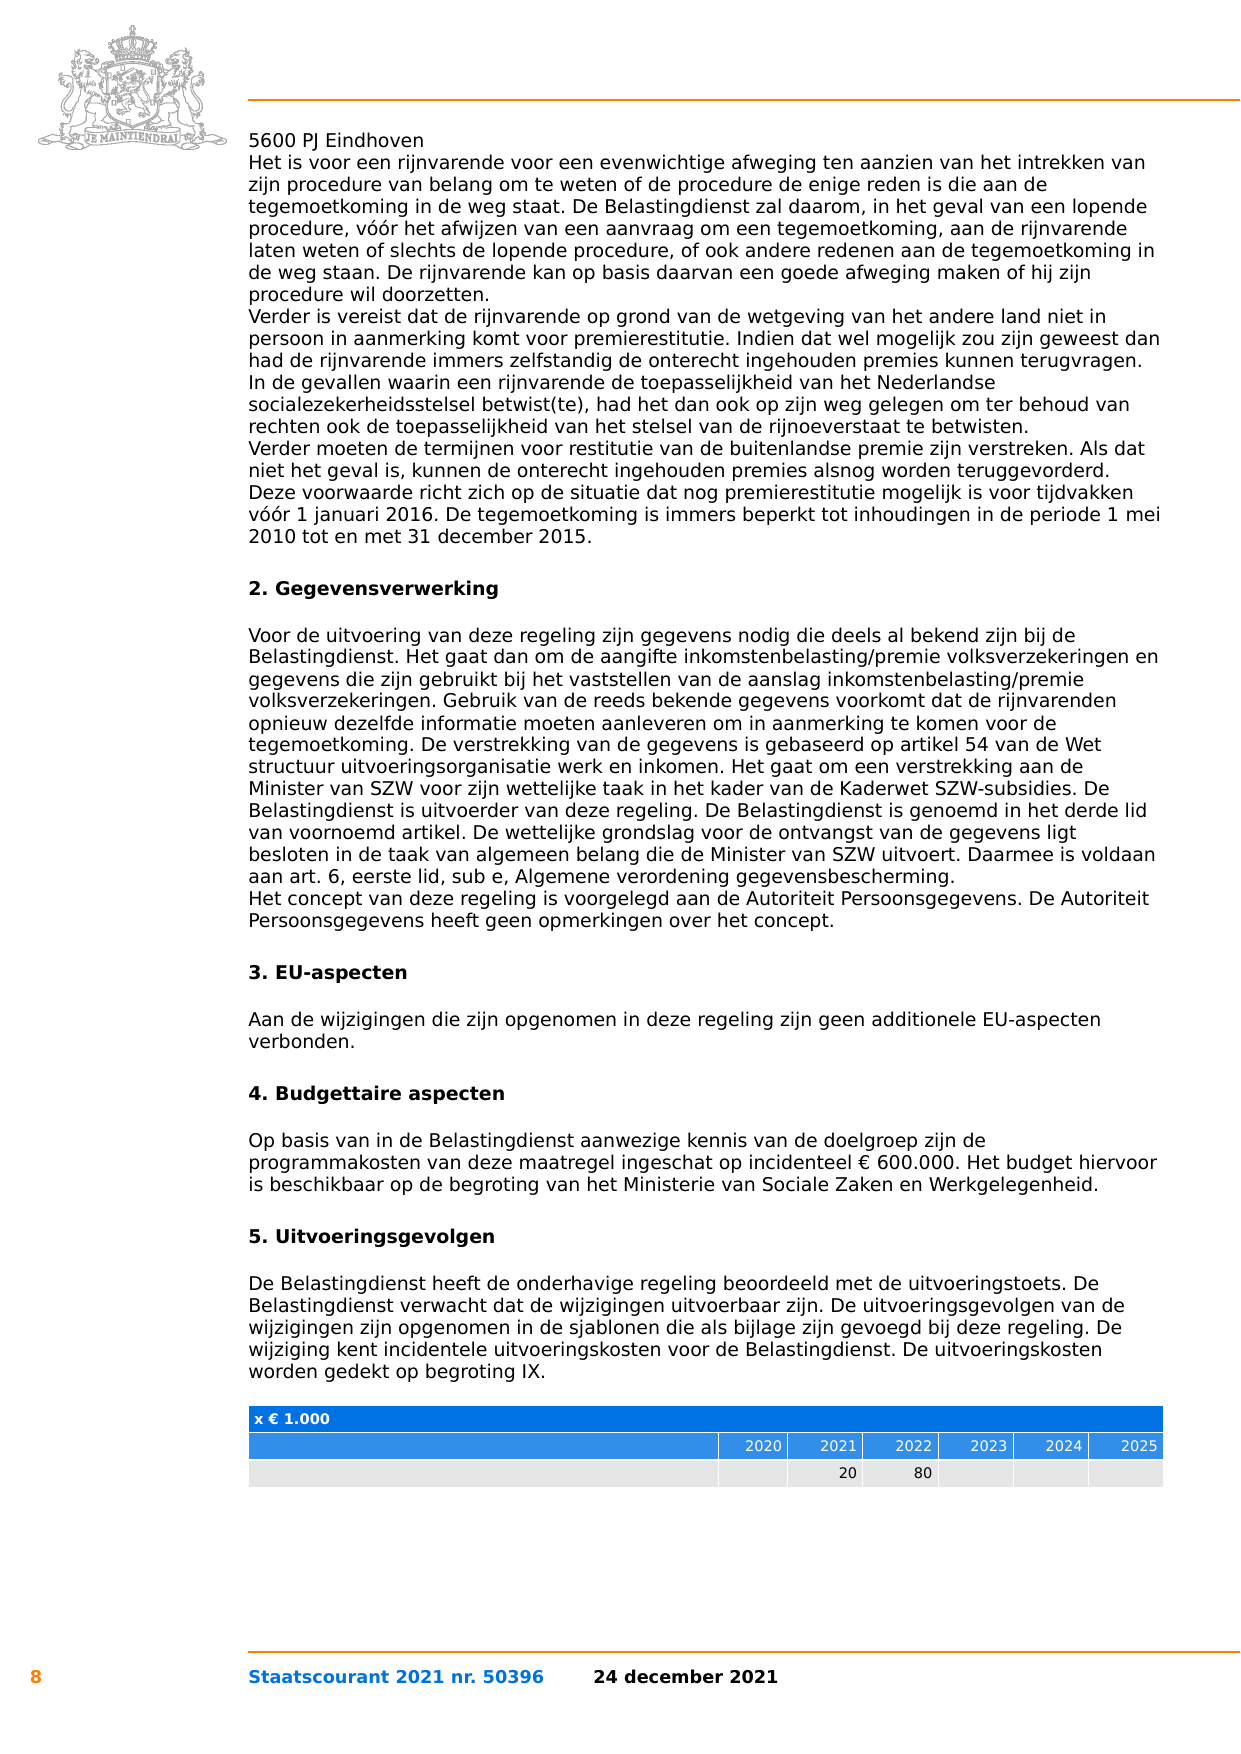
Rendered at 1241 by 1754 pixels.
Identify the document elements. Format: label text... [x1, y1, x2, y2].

subtitle 3. EU-aspecten [248, 962, 1163, 984]
subtitle 2. Gegevensverwerking [248, 577, 1163, 599]
text Verder is vereist dat de rijnvarende op grond van de wetgeving van het andere land niet in persoon in aanmerking komt voor premierestitutie. Indien dat wel mogelijk zou zijn geweest dan had de rijnvarende immers zelfstandig de onterecht ingehouden premies kunnen terugvragen. In de gevallen waarin een rijnvarende de toepasselijkheid van het Nederlandse socialezekerheidsstelsel betwist(te), had het dan ook op zijn weg gelegen om ter behoud van rechten ook de toepasselijkheid van het stelsel van de rijnoeverstaat te betwisten. [248, 306, 1163, 438]
picture [38, 25, 227, 150]
table_cell [1089, 1461, 1163, 1487]
table_cell [1014, 1461, 1088, 1487]
table_cell [719, 1461, 787, 1487]
text Verder moeten de termijnen voor restitutie van de buitenlandse premie zijn verstreken. Als dat niet het geval is, kunnen de onterecht ingehouden premies alsnog worden teruggevorderd. Deze voorwaarde richt zich op de situatie dat nog premierestitutie mogelijk is voor tijdvakken vóór 1 januari 2016. De tegemoetkoming is immers beperkt tot inhoudingen in de periode 1 mei 2010 tot en met 31 december 2015. [248, 438, 1163, 547]
table_cell 2020 [719, 1433, 787, 1459]
table_cell [249, 1433, 718, 1459]
table_cell 2022 [863, 1433, 938, 1459]
table_cell 80 [863, 1461, 938, 1487]
table_cell 20 [788, 1461, 862, 1487]
subtitle 5. Uitvoeringsgevolgen [248, 1226, 1163, 1248]
table_cell 2025 [1089, 1433, 1163, 1459]
table_cell 2023 [939, 1433, 1013, 1459]
subtitle 4. Budgettaire aspecten [248, 1083, 1163, 1105]
table_cell 2021 [788, 1433, 862, 1459]
table_header x € 1.000 [249, 1406, 1163, 1432]
text Op basis van in de Belastingdienst aanwezige kennis van de doelgroep zijn de programmakosten van deze maatregel ingeschat op incidenteel € 600.000. Het budget hiervoor is beschikbaar op de begroting van het Ministerie van Sociale Zaken en Werkgelegenheid. [248, 1130, 1163, 1196]
text Aan de wijzigingen die zijn opgenomen in deze regeling zijn geen additionele EU-aspecten verbonden. [248, 1009, 1163, 1053]
text Voor de uitvoering van deze regeling zijn gegevens nodig die deels al bekend zijn bij de Belastingdienst. Het gaat dan om de aangifte inkomstenbelasting/premie volksverzekeringen en gegevens die zijn gebruikt bij het vaststellen van de aanslag inkomstenbelasting/premie volksverzekeringen. Gebruik van de reeds bekende gegevens voorkomt dat de rijnvarenden opnieuw dezelfde informatie moeten aanleveren om in aanmerking te komen voor de tegemoetkoming. De verstrekking van de gegevens is gebaseerd op artikel 54 van de Wet structuur uitvoeringsorganisatie werk en inkomen. Het gaat om een verstrekking aan de Minister van SZW voor zijn wettelijke taak in het kader van de Kaderwet SZW-subsidies. De Belastingdienst is uitvoerder van deze regeling. De Belastingdienst is genoemd in het derde lid van voornoemd artikel. De wettelijke grondslag voor de ontvangst van de gegevens ligt besloten in de taak van algemeen belang die de Minister van SZW uitvoert. Daarmee is voldaan aan art. 6, eerste lid, sub e, Algemene verordening gegevensbescherming. [248, 624, 1163, 888]
text 5600 PJ Eindhoven [248, 130, 1163, 152]
text Het is voor een rijnvarende voor een evenwichtige afweging ten aanzien van het intrekken van zijn procedure van belang om te weten of de procedure de enige reden is die aan de tegemoetkoming in de weg staat. De Belastingdienst zal daarom, in het geval van een lopende procedure, vóór het afwijzen van een aanvraag om een tegemoetkoming, aan de rijnvarende laten weten of slechts de lopende procedure, of ook andere redenen aan de tegemoetkoming in de weg staan. De rijnvarende kan op basis daarvan een goede afweging maken of hij zijn procedure wil doorzetten. [248, 152, 1163, 306]
table_cell 2024 [1014, 1433, 1088, 1459]
table_cell [939, 1461, 1013, 1487]
text Het concept van deze regeling is voorgelegd aan de Autoriteit Persoonsgegevens. De Autoriteit Persoonsgegevens heeft geen opmerkingen over het concept. [248, 888, 1163, 932]
table_cell [249, 1461, 718, 1487]
text De Belastingdienst heeft de onderhavige regeling beoordeeld met de uitvoeringstoets. De Belastingdienst verwacht dat de wijzigingen uitvoerbaar zijn. De uitvoeringsgevolgen van de wijzigingen zijn opgenomen in de sjablonen die als bijlage zijn gevoegd bij deze regeling. De wijziging kent incidentele uitvoeringskosten voor de Belastingdienst. De uitvoeringskosten worden gedekt op begroting IX. [248, 1273, 1163, 1383]
